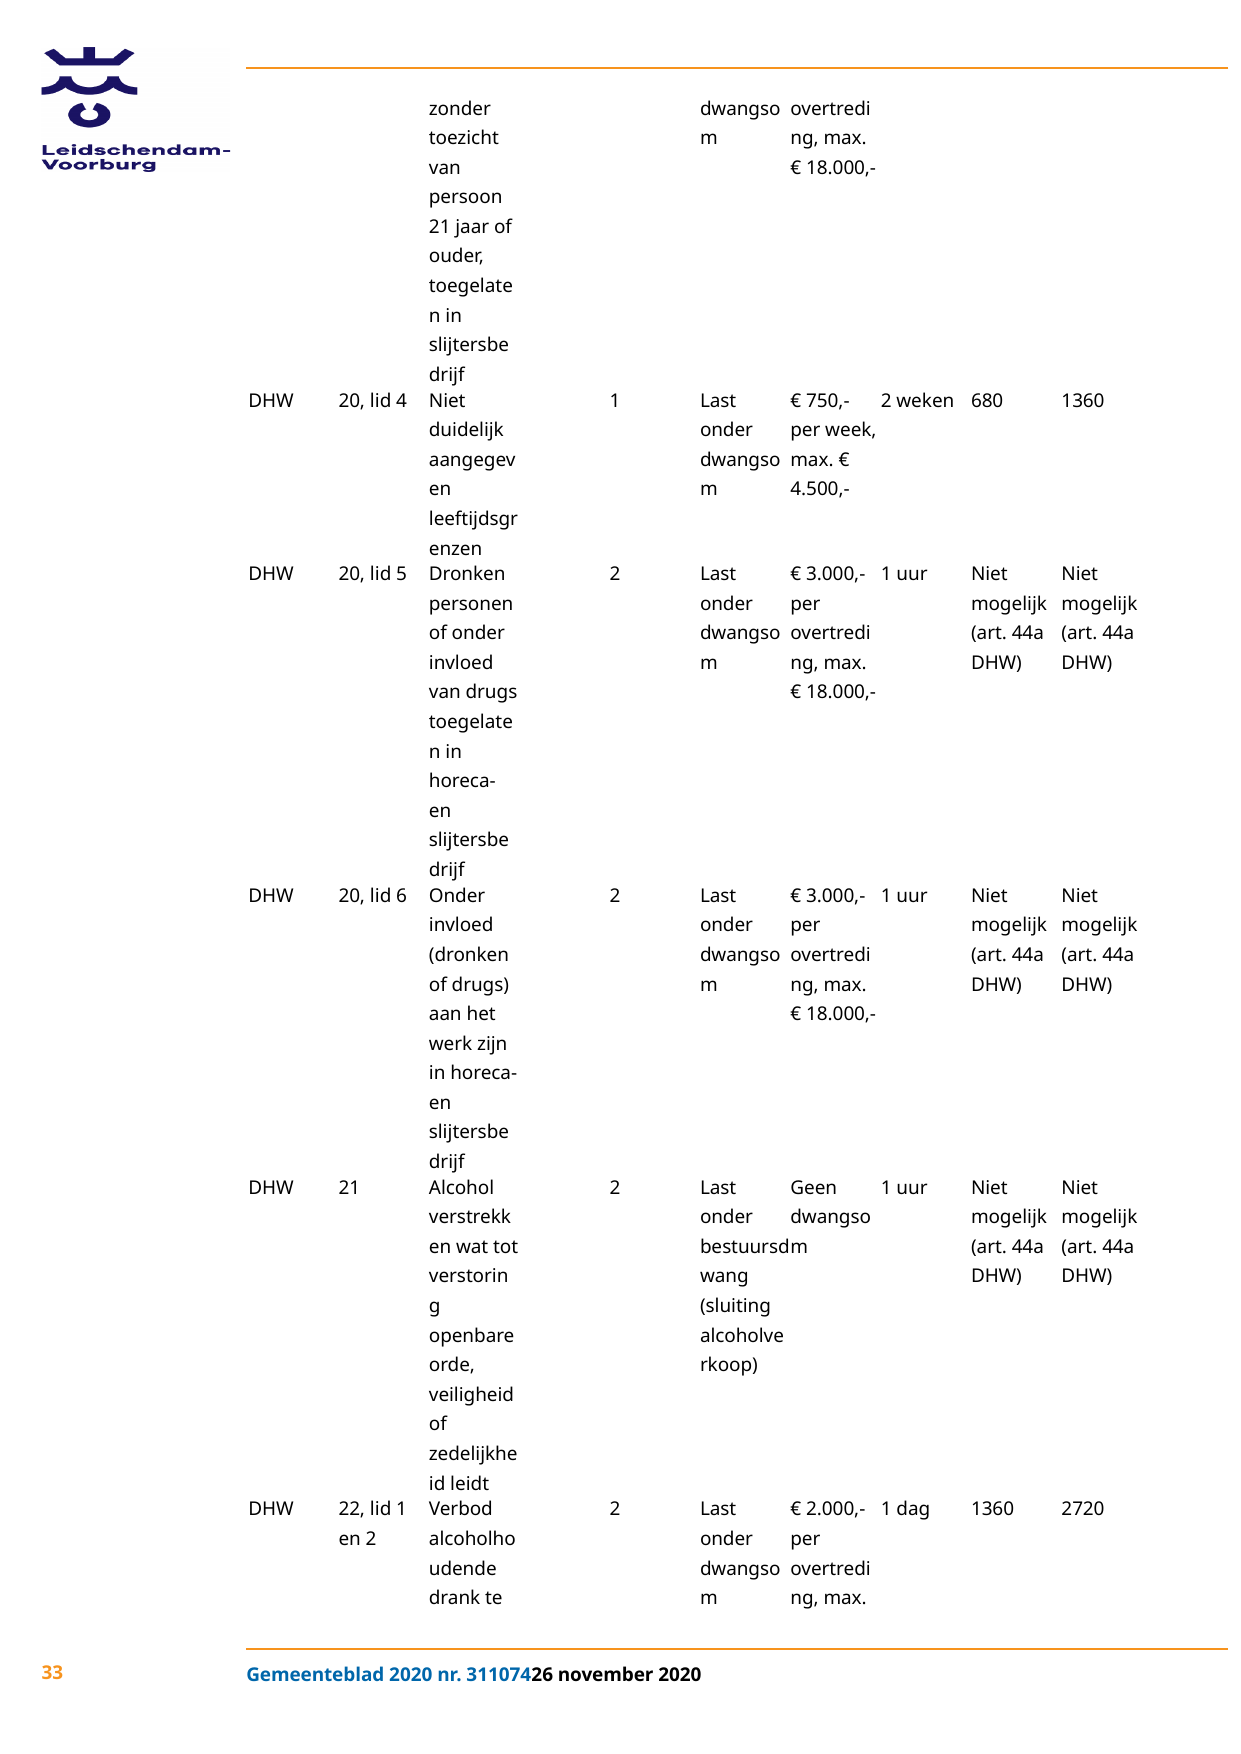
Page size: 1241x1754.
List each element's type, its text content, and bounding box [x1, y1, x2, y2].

table_cell Last onder dwangsom [700, 387, 790, 560]
table_cell 2 [609, 560, 700, 882]
table_cell Niet mogelijk (art. 44a DHW) [1061, 882, 1152, 1174]
table_cell DHW [248, 560, 338, 882]
table_cell DHW [248, 882, 338, 1174]
table_cell Dronken personen of onder invloed van drugs toegelaten in horeca- en slijtersbedrijf [429, 560, 519, 882]
table_cell € 2.000,- per overtreding, max. [790, 1496, 881, 1610]
table_cell Geen dwangsom [790, 1174, 881, 1496]
table_cell 1 [609, 387, 700, 560]
picture [41, 47, 231, 172]
table_cell Onder invloed (dronken of drugs) aan het werk zijn in horeca- en slijtersbedrijf [429, 882, 519, 1174]
table_cell overtreding, max. € 18.000,- [790, 95, 881, 387]
table_cell [971, 95, 1061, 387]
table_cell € 3.000,- per overtreding, max. € 18.000,- [790, 560, 881, 882]
table_cell 21 [338, 1174, 429, 1496]
table_cell [519, 95, 609, 387]
table_cell [519, 560, 609, 882]
table_cell 22, lid 1 en 2 [338, 1496, 429, 1610]
table_cell [519, 1496, 609, 1610]
table_cell 2 [609, 1496, 700, 1610]
table_cell 680 [971, 387, 1061, 560]
table_cell DHW [248, 1496, 338, 1610]
table_cell dwangsom [700, 95, 790, 387]
table_cell Niet duidelijk aangegeven leeftijdsgrenzen [429, 387, 519, 560]
table_cell 2720 [1061, 1496, 1152, 1610]
table_cell 1 uur [881, 1174, 971, 1496]
table_cell Last onder dwangsom [700, 1496, 790, 1610]
table_cell 1360 [971, 1496, 1061, 1610]
table_cell [519, 1174, 609, 1496]
table_cell € 750,- per week, max. € 4.500,- [790, 387, 881, 560]
table_cell Niet mogelijk (art. 44a DHW) [1061, 560, 1152, 882]
table_cell 1 uur [881, 560, 971, 882]
table_cell [881, 95, 971, 387]
table_cell Niet mogelijk (art. 44a DHW) [971, 560, 1061, 882]
table_cell Niet mogelijk (art. 44a DHW) [971, 882, 1061, 1174]
table_cell 2 weken [881, 387, 971, 560]
table_cell Last onder bestuursdwang (sluiting alcoholverkoop) [700, 1174, 790, 1496]
table_cell Last onder dwangsom [700, 560, 790, 882]
table_cell [519, 387, 609, 560]
table_cell [519, 882, 609, 1174]
table_cell 2 [609, 1174, 700, 1496]
table_cell € 3.000,- per overtreding, max. € 18.000,- [790, 882, 881, 1174]
table_cell [338, 95, 429, 387]
table_cell Niet mogelijk (art. 44a DHW) [1061, 1174, 1152, 1496]
table_cell 20, lid 6 [338, 882, 429, 1174]
table_cell 20, lid 4 [338, 387, 429, 560]
table_cell Verbod alcoholhoudende drank te [429, 1496, 519, 1610]
table_cell Last onder dwangsom [700, 882, 790, 1174]
table_cell 2 [609, 882, 700, 1174]
table_cell 1 uur [881, 882, 971, 1174]
table_cell Alcohol verstrekken wat tot verstoring openbare orde, veiligheid of zedelijkheid leidt [429, 1174, 519, 1496]
table_cell Niet mogelijk (art. 44a DHW) [971, 1174, 1061, 1496]
table_cell DHW [248, 387, 338, 560]
table_cell [248, 95, 338, 387]
table_cell [1061, 95, 1152, 387]
table_cell 1360 [1061, 387, 1152, 560]
table_cell [609, 95, 700, 387]
table_cell zonder toezicht van persoon 21 jaar of ouder, toegelaten in slijtersbedrijf [429, 95, 519, 387]
table_cell 20, lid 5 [338, 560, 429, 882]
table_cell DHW [248, 1174, 338, 1496]
table_cell 1 dag [881, 1496, 971, 1610]
